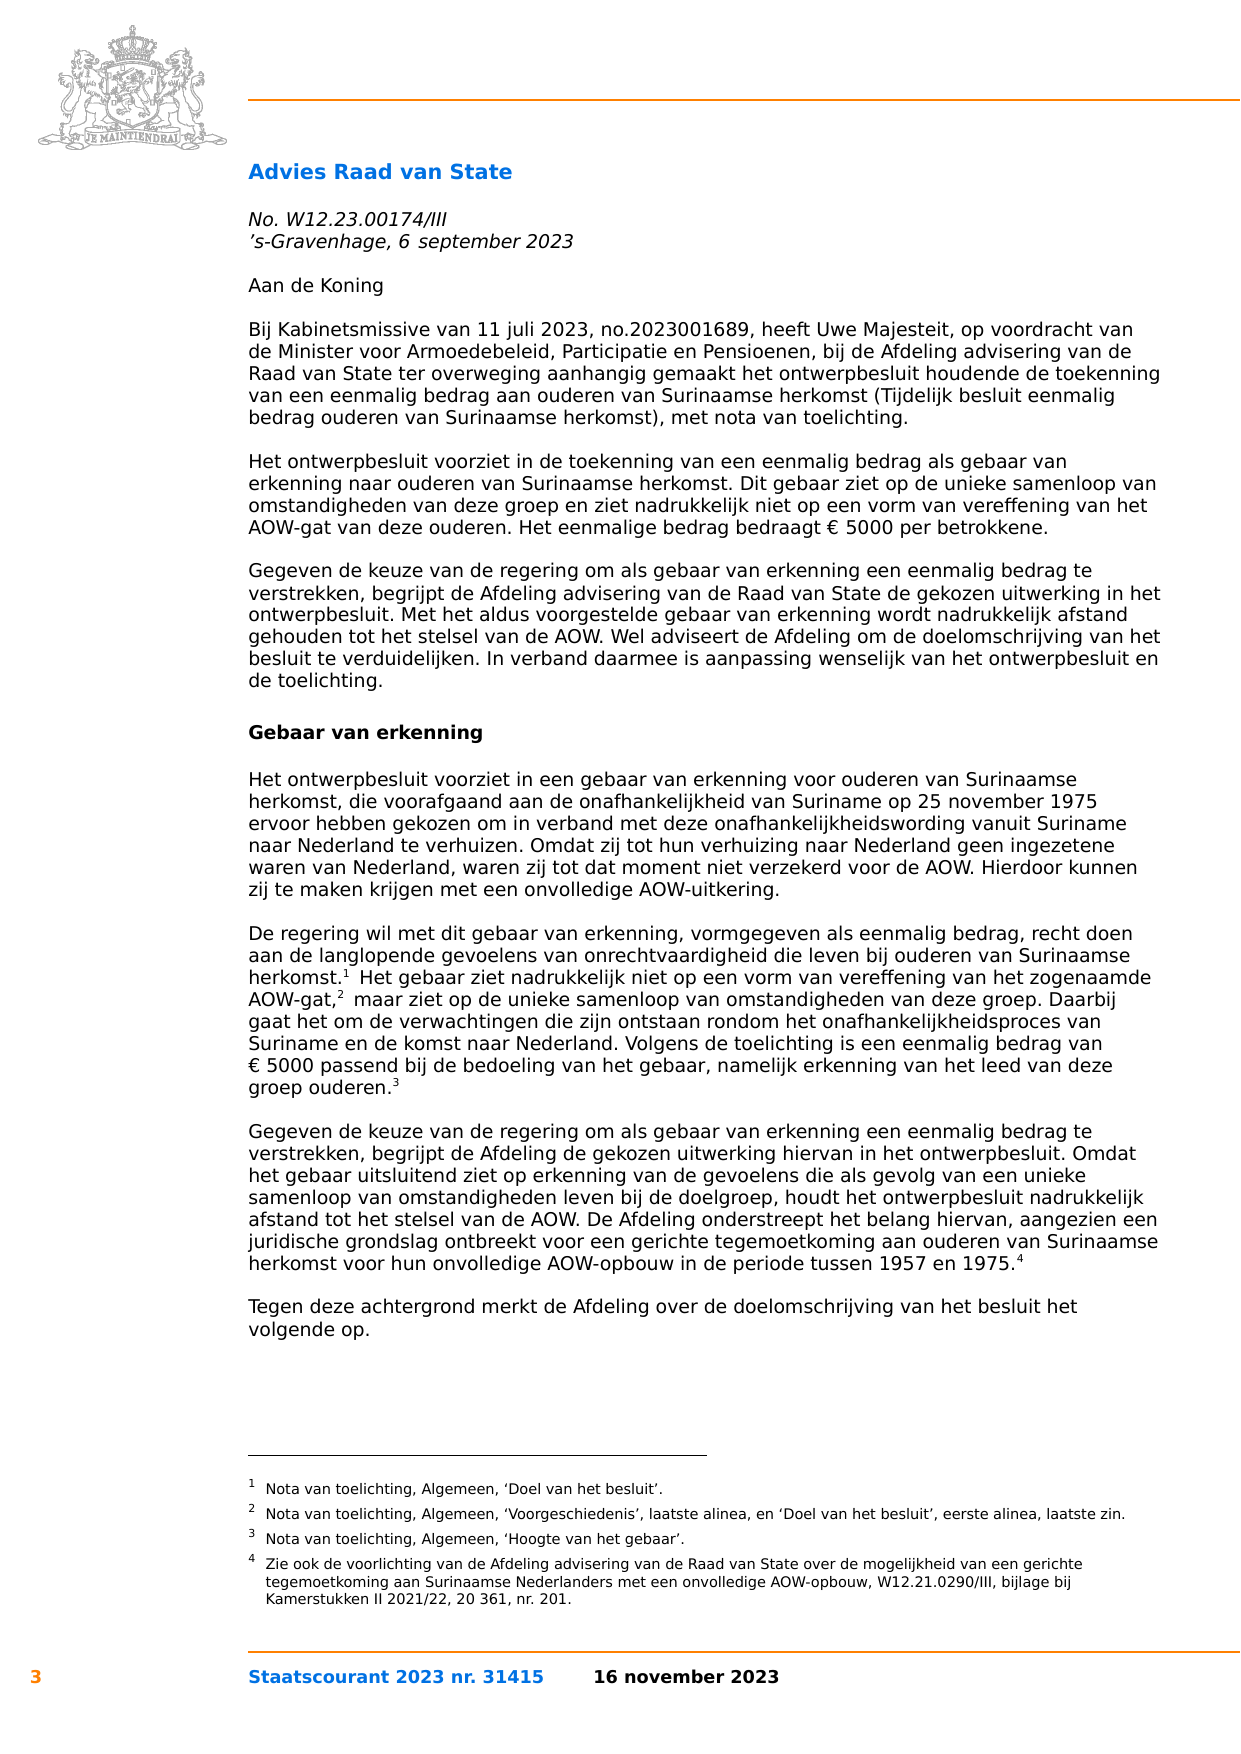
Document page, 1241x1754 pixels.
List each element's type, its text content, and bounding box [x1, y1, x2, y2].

text Nota van toelichting, Algemeen, ‘Voorgeschiedenis’, laatste alinea, en ‘Doel van het besluit’, eerste alinea, laatste zin. [248, 1502, 1163, 1524]
picture [38, 25, 227, 150]
text Bij Kabinetsmissive van 11 juli 2023, no.2023001689, heeft Uwe Majesteit, op voordracht van de Minister voor Armoedebeleid, Participatie en Pensioenen, bij de Afdeling advisering van de Raad van State ter overweging aanhangig gemaakt het ontwerpbesluit houdende de toekenning van een eenmalig bedrag aan ouderen van Surinaamse herkomst (Tijdelijk besluit eenmalig bedrag ouderen van Surinaamse herkomst), met nota van toelichting. [248, 319, 1163, 429]
text Zie ook de voorlichting van de Afdeling advisering van de Raad van State over de mogelijkheid van een gerichte tegemoetkoming aan Surinaamse Nederlanders met een onvolledige AOW-opbouw, W12.21.0290/III, bijlage bij Kamerstukken II 2021/22, 20 361, nr. 201. [248, 1552, 1163, 1608]
text Gegeven de keuze van de regering om als gebaar van erkenning een eenmalig bedrag te verstrekken, begrijpt de Afdeling de gekozen uitwerking hiervan in het ontwerpbesluit. Omdat het gebaar uitsluitend ziet op erkenning van de gevoelens die als gevolg van een unieke samenloop van omstandigheden leven bij de doelgroep, houdt het ontwerpbesluit nadrukkelijk afstand tot het stelsel van de AOW. De Afdeling onderstreept het belang hiervan, aangezien een juridische grondslag ontbreekt voor een gerichte tegemoetkoming aan ouderen van Surinaamse herkomst voor hun onvolledige AOW-opbouw in de periode tussen 1957 en 1975. [248, 1121, 1163, 1274]
text Nota van toelichting, Algemeen, ‘Hoogte van het gebaar’. [248, 1527, 1163, 1549]
text Nota van toelichting, Algemeen, ‘Doel van het besluit’. [248, 1477, 1163, 1499]
text Het ontwerpbesluit voorziet in een gebaar van erkenning voor ouderen van Surinaamse herkomst, die voorafgaand aan de onafhankelijkheid van Suriname op 25 november 1975 ervoor hebben gekozen om in verband met deze onafhankelijkheidswording vanuit Suriname naar Nederland te verhuizen. Omdat zij tot hun verhuizing naar Nederland geen ingezetene waren van Nederland, waren zij tot dat moment niet verzekerd voor de AOW. Hierdoor kunnen zij te maken krijgen met een onvolledige AOW-uitkering. [248, 769, 1163, 901]
text Tegen deze achtergrond merkt de Afdeling over de doelomschrijving van het besluit het volgende op. [248, 1296, 1163, 1340]
text No. W12.23.00174/III [248, 209, 1163, 231]
subtitle Advies Raad van State [248, 160, 1163, 184]
text Aan de Koning [248, 275, 1163, 297]
text Het ontwerpbesluit voorziet in de toekenning van een eenmalig bedrag als gebaar van erkenning naar ouderen van Surinaamse herkomst. Dit gebaar ziet op de unieke samenloop van omstandigheden van deze groep en ziet nadrukkelijk niet op een vorm van vereffening van het AOW-gat van deze ouderen. Het eenmalige bedrag bedraagt € 5000 per betrokkene. [248, 451, 1163, 538]
text Gegeven de keuze van de regering om als gebaar van erkenning een eenmalig bedrag te verstrekken, begrijpt de Afdeling advisering van de Raad van State de gekozen uitwerking in het ontwerpbesluit. Met het aldus voorgestelde gebaar van erkenning wordt nadrukkelijk afstand gehouden tot het stelsel van de AOW. Wel adviseert de Afdeling om de doelomschrijving van het besluit te verduidelijken. In verband daarmee is aanpassing wenselijk van het ontwerpbesluit en de toelichting. [248, 560, 1163, 692]
subtitle Gebaar van erkenning [248, 722, 1163, 744]
text ’s-Gravenhage, 6 september 2023 [248, 231, 1163, 253]
text De regering wil met dit gebaar van erkenning, vormgegeven als eenmalig bedrag, recht doen aan de langlopende gevoelens van onrechtvaardigheid die leven bij ouderen van Surinaamse herkomst. Het gebaar ziet nadrukkelijk niet op een vorm van vereffening van het zogenaamde AOW-gat, maar ziet op de unieke samenloop van omstandigheden van deze groep. Daarbij gaat het om de verwachtingen die zijn ontstaan rondom het onafhankelijkheidsproces van Suriname en de komst naar Nederland. Volgens de toelichting is een eenmalig bedrag van € 5000 passend bij de bedoeling van het gebaar, namelijk erkenning van het leed van deze groep ouderen. [248, 923, 1163, 1099]
